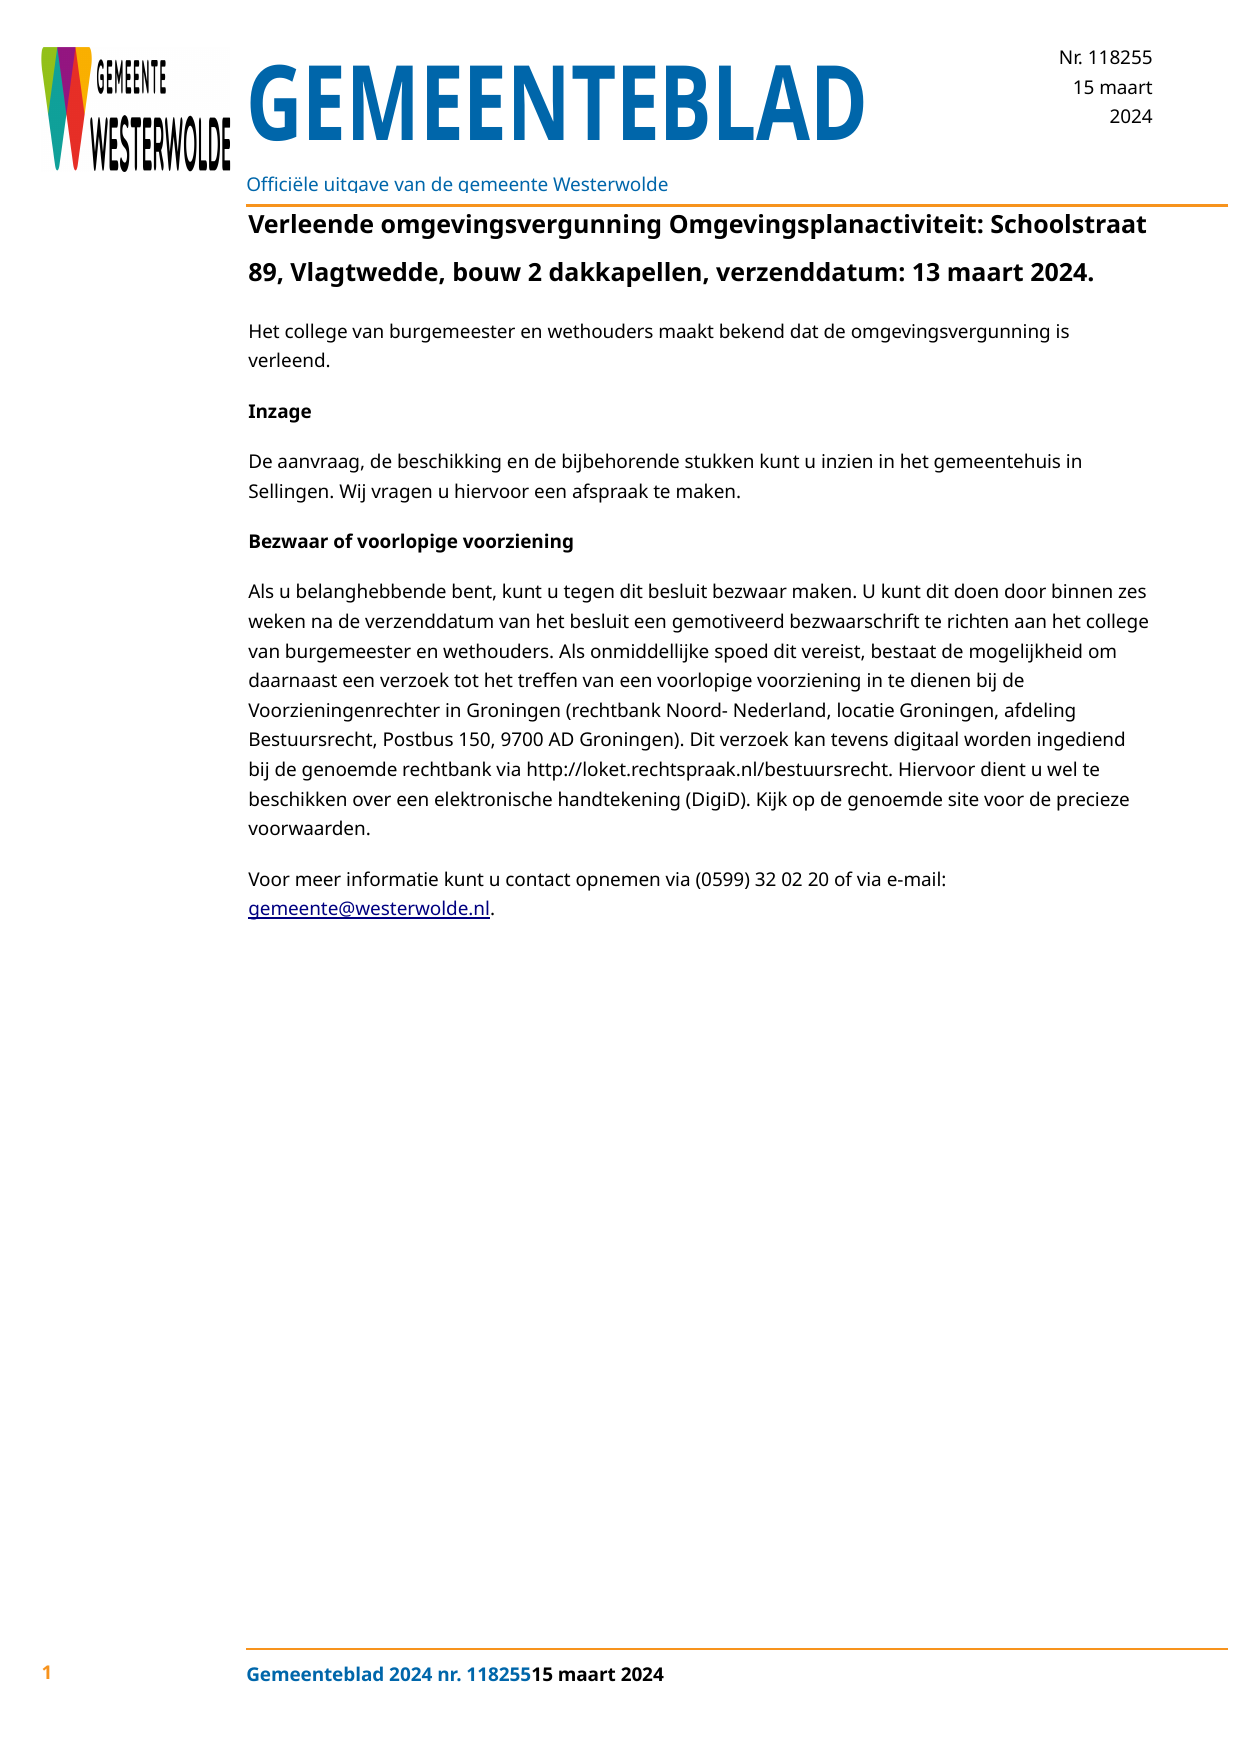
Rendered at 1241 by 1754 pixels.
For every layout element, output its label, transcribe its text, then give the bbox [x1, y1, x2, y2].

text Verleende omgevingsvergunning Omgevingsplanactiviteit: Schoolstraat 89, Vlagtwedde, bouw 2 dakkapellen, verzenddatum: 13 maart 2024. [248, 207, 1152, 288]
text Inzage [248, 398, 1152, 424]
text Voor meer informatie kunt u contact opnemen via (0599) 32 02 20 of via e-mail: gemeente@westerwolde.nl. [248, 866, 1152, 921]
picture [41, 47, 231, 172]
text De aanvraag, de beschikking en de bijbehorende stukken kunt u inzien in het gemeentehuis in Sellingen. Wij vragen u hiervoor een afspraak te maken. [248, 448, 1152, 504]
text Bezwaar of voorlopige voorziening [248, 528, 1152, 554]
text Als u belanghebbende bent, kunt u tegen dit besluit bezwaar maken. U kunt dit doen door binnen zes weken na de verzenddatum van het besluit een gemotiveerd bezwaarschrift te richten aan het college van burgemeester en wethouders. Als onmiddellijke spoed dit vereist, bestaat de mogelijkheid om daarnaast een verzoek tot het treffen van een voorlopige voorziening in te dienen bij de Voorzieningenrechter in Groningen (rechtbank Noord- Nederland, locatie Groningen, afdeling Bestuursrecht, Postbus 150, 9700 AD Groningen). Dit verzoek kan tevens digitaal worden ingediend bij de genoemde rechtbank via http://loket.rechtspraak.nl/bestuursrecht. Hiervoor dient u wel te beschikken over een elektronische handtekening (DigiD). Kijk op de genoemde site voor de precieze voorwaarden. [248, 579, 1152, 841]
text Het college van burgemeester en wethouders maakt bekend dat de omgevingsvergunning is verleend. [248, 318, 1152, 373]
